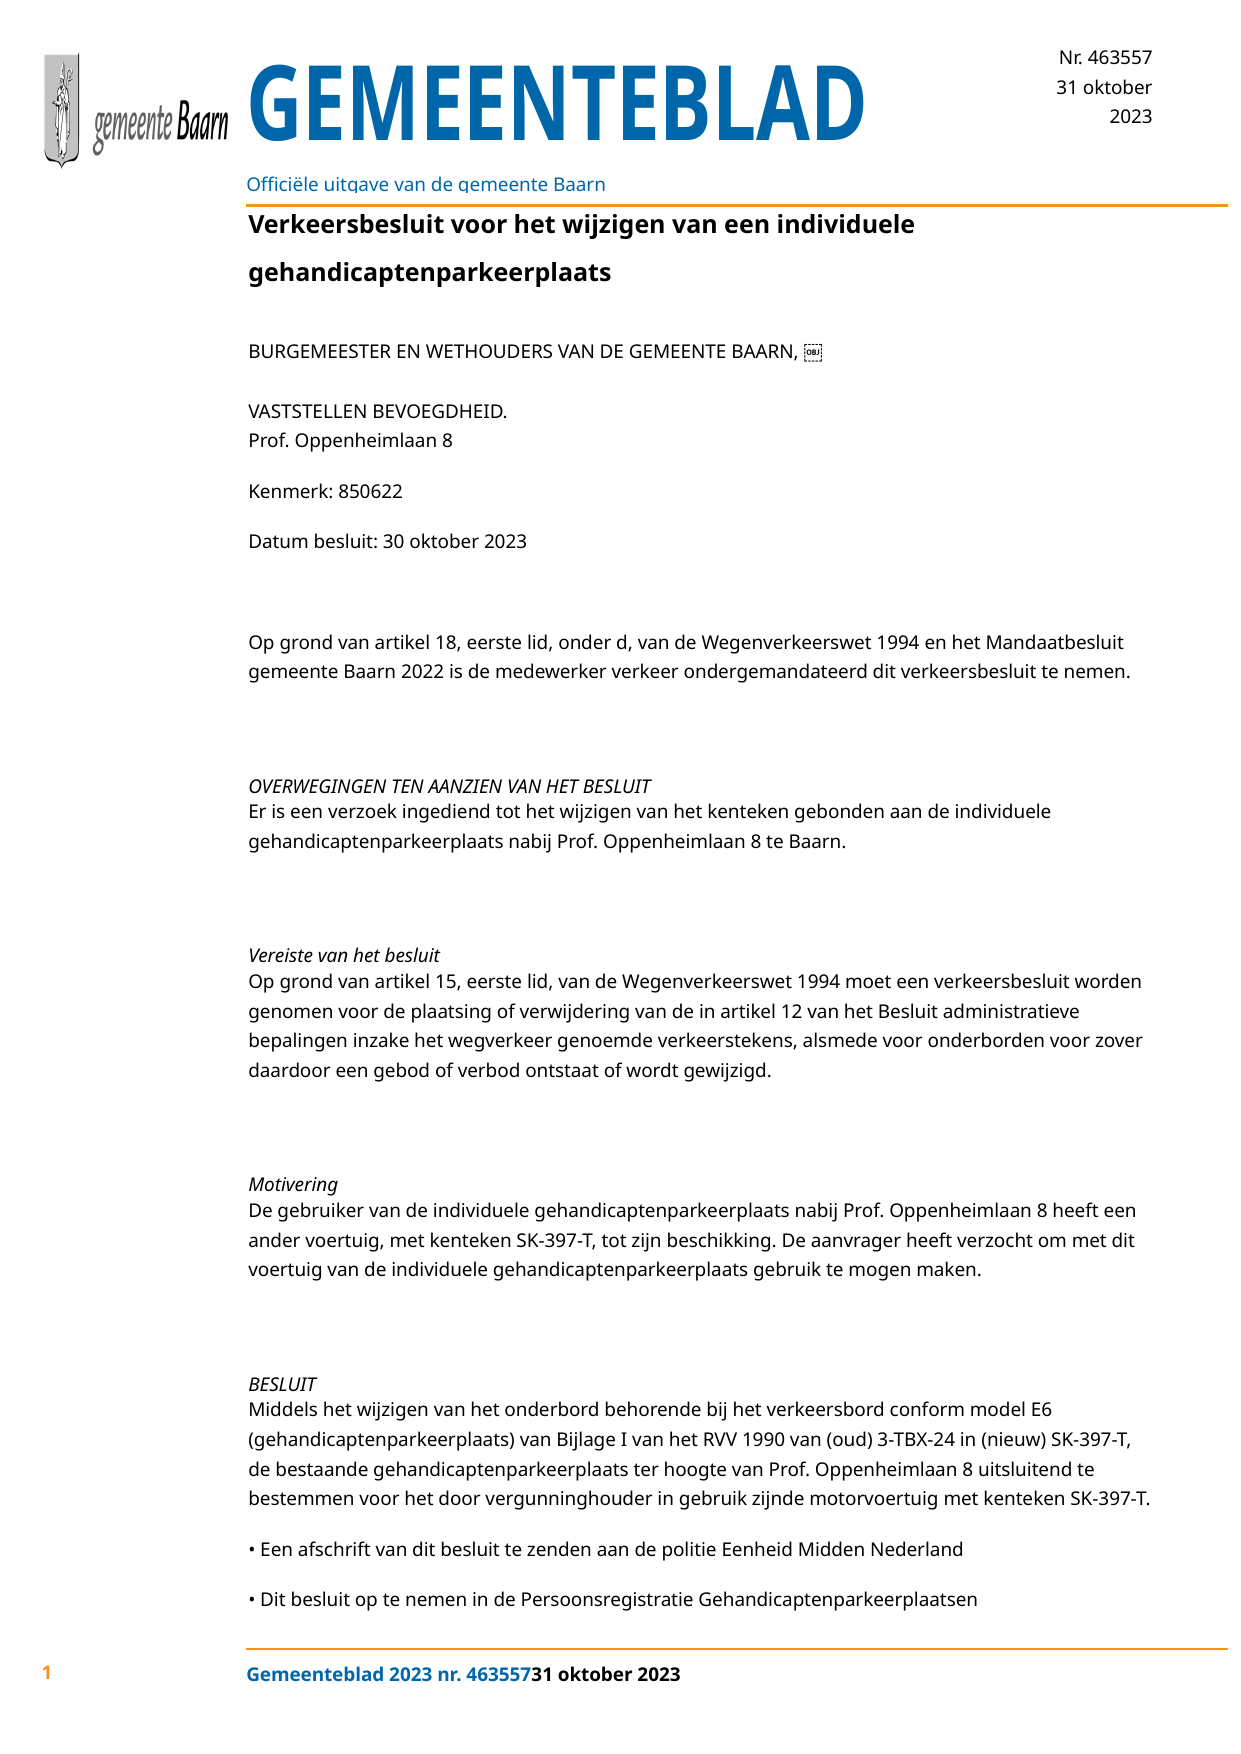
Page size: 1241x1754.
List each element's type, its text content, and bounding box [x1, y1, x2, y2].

text VASTSTELLEN BEVOEGDHEID. [248, 398, 1152, 423]
text Middels het wijzigen van het onderbord behorende bij het verkeersbord conform model E6 (gehandicaptenparkeerplaats) van Bijlage I van het RVV 1990 van (oud) 3-TBX-24 in (nieuw) SK-397-T, de bestaande gehandicaptenparkeerplaats ter hoogte van Prof. Oppenheimlaan 8 uitsluitend te bestemmen voor het door vergunninghouder in gebruik zijnde motorvoertuig met kenteken SK-397-T. [248, 1397, 1152, 1511]
text Vereiste van het besluit [248, 943, 1152, 968]
text Prof. Oppenheimlaan 8 [248, 427, 1152, 453]
text Op grond van artikel 18, eerste lid, onder d, van de Wegenverkeerswet 1994 en het Mandaatbesluit gemeente Baarn 2022 is de medewerker verkeer ondergemandateerd dit verkeersbesluit te nemen. [248, 629, 1152, 684]
text • Een afschrift van dit besluit te zenden aan de politie Eenheid Midden Nederland [248, 1536, 1152, 1561]
text De gebruiker van de individuele gehandicaptenparkeerplaats nabij Prof. Oppenheimlaan 8 heeft een ander voertuig, met kenteken SK-397-T, tot zijn beschikking. De aanvrager heeft verzocht om met dit voertuig van de individuele gehandicaptenparkeerplaats gebruik te mogen maken. [248, 1197, 1152, 1282]
text • Dit besluit op te nemen in de Persoonsregistratie Gehandicaptenparkeerplaatsen [248, 1586, 1152, 1612]
text Op grond van artikel 15, eerste lid, van de Wegenverkeerswet 1994 moet een verkeersbesluit worden genomen voor de plaatsing of verwijdering van de in artikel 12 van het Besluit administratieve bepalingen inzake het wegverkeer genoemde verkeerstekens, alsmede voor onderborden voor zover daardoor een gebod of verbod ontstaat of wordt gewijzigd. [248, 968, 1152, 1083]
text OVERWEGINGEN TEN AANZIEN VAN HET BESLUIT [248, 773, 1152, 799]
text Motivering [248, 1172, 1152, 1197]
text Verkeersbesluit voor het wijzigen van een individuele gehandicaptenparkeerplaats [248, 207, 1152, 288]
text Er is een verzoek ingediend tot het wijzigen van het kenteken gebonden aan de individuele gehandicaptenparkeerplaats nabij Prof. Oppenheimlaan 8 te Baarn. [248, 799, 1152, 854]
text Kenmerk: 850622 [248, 478, 1152, 503]
text Datum besluit: 30 oktober 2023 [248, 528, 1152, 554]
text BESLUIT [248, 1371, 1152, 1397]
text BURGEMEESTER EN WETHOUDERS VAN DE GEMEENTE BAARN, ￼ [248, 339, 1152, 364]
picture [41, 47, 231, 172]
